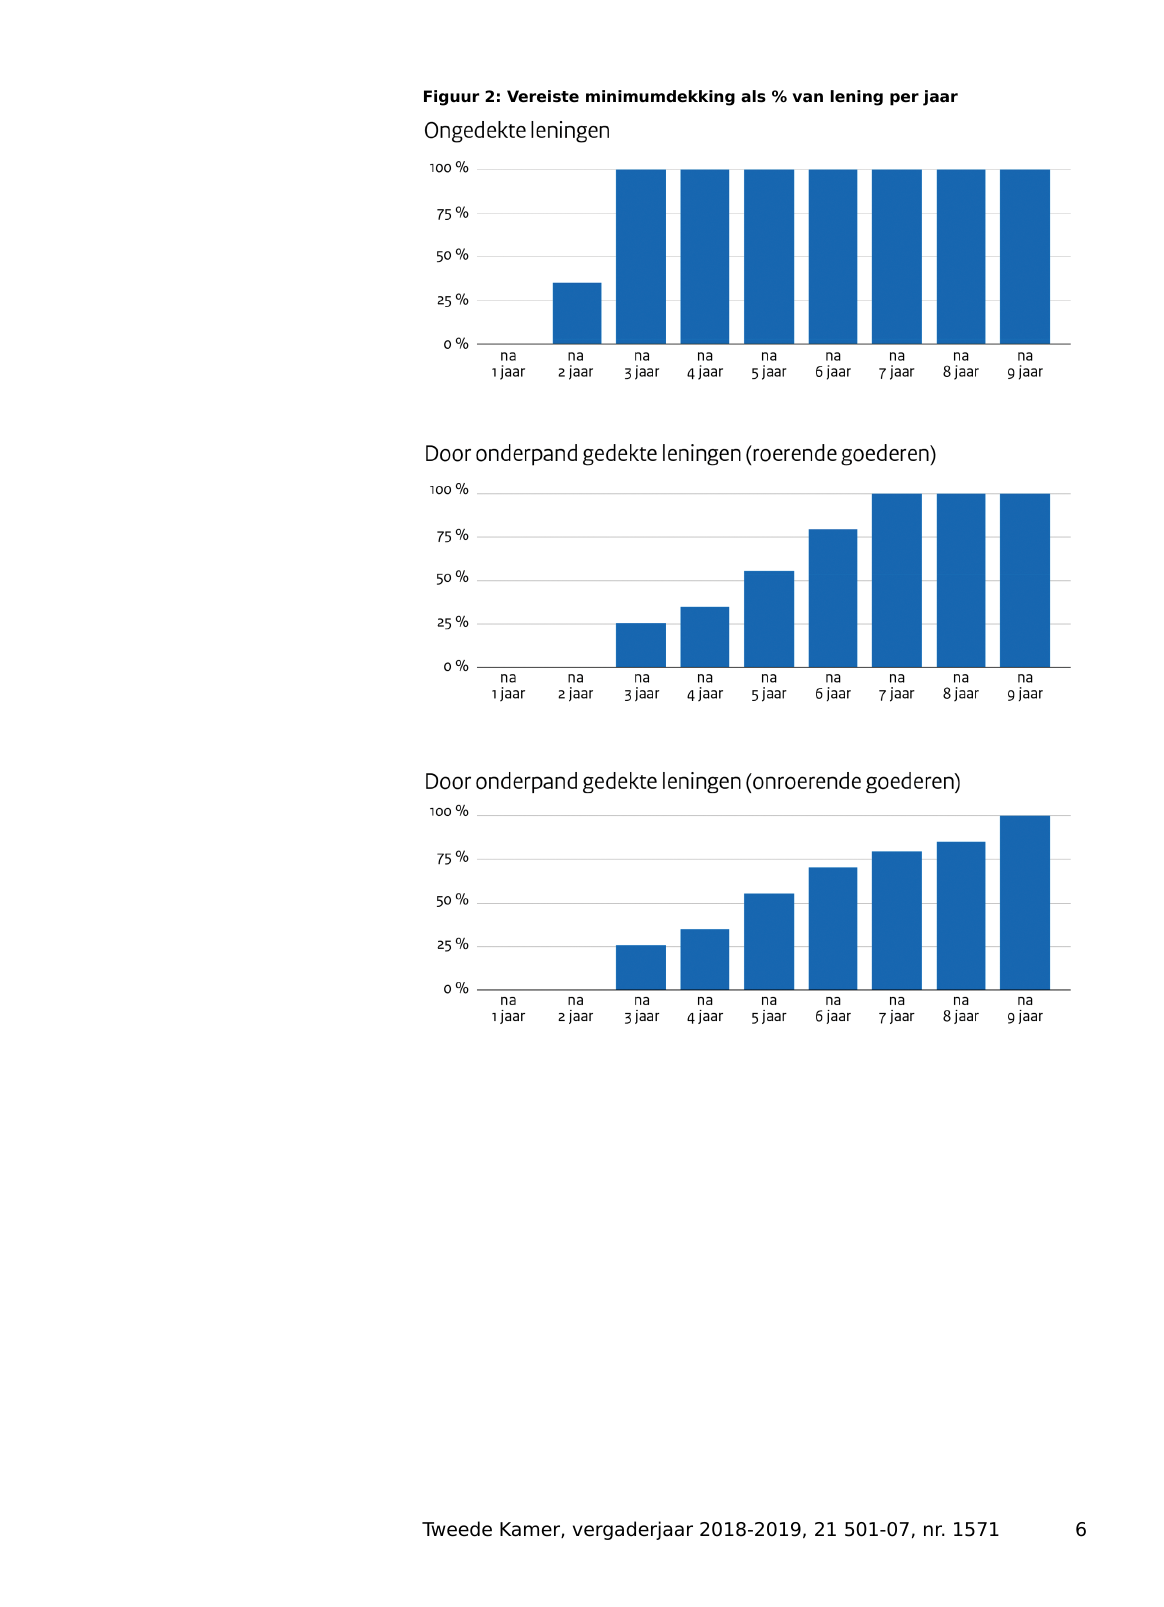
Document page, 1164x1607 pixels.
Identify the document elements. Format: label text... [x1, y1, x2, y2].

picture [422, 117, 1072, 1028]
text Figuur 2: Vereiste minimumdekking als % van lening per jaar [422, 88, 1072, 106]
